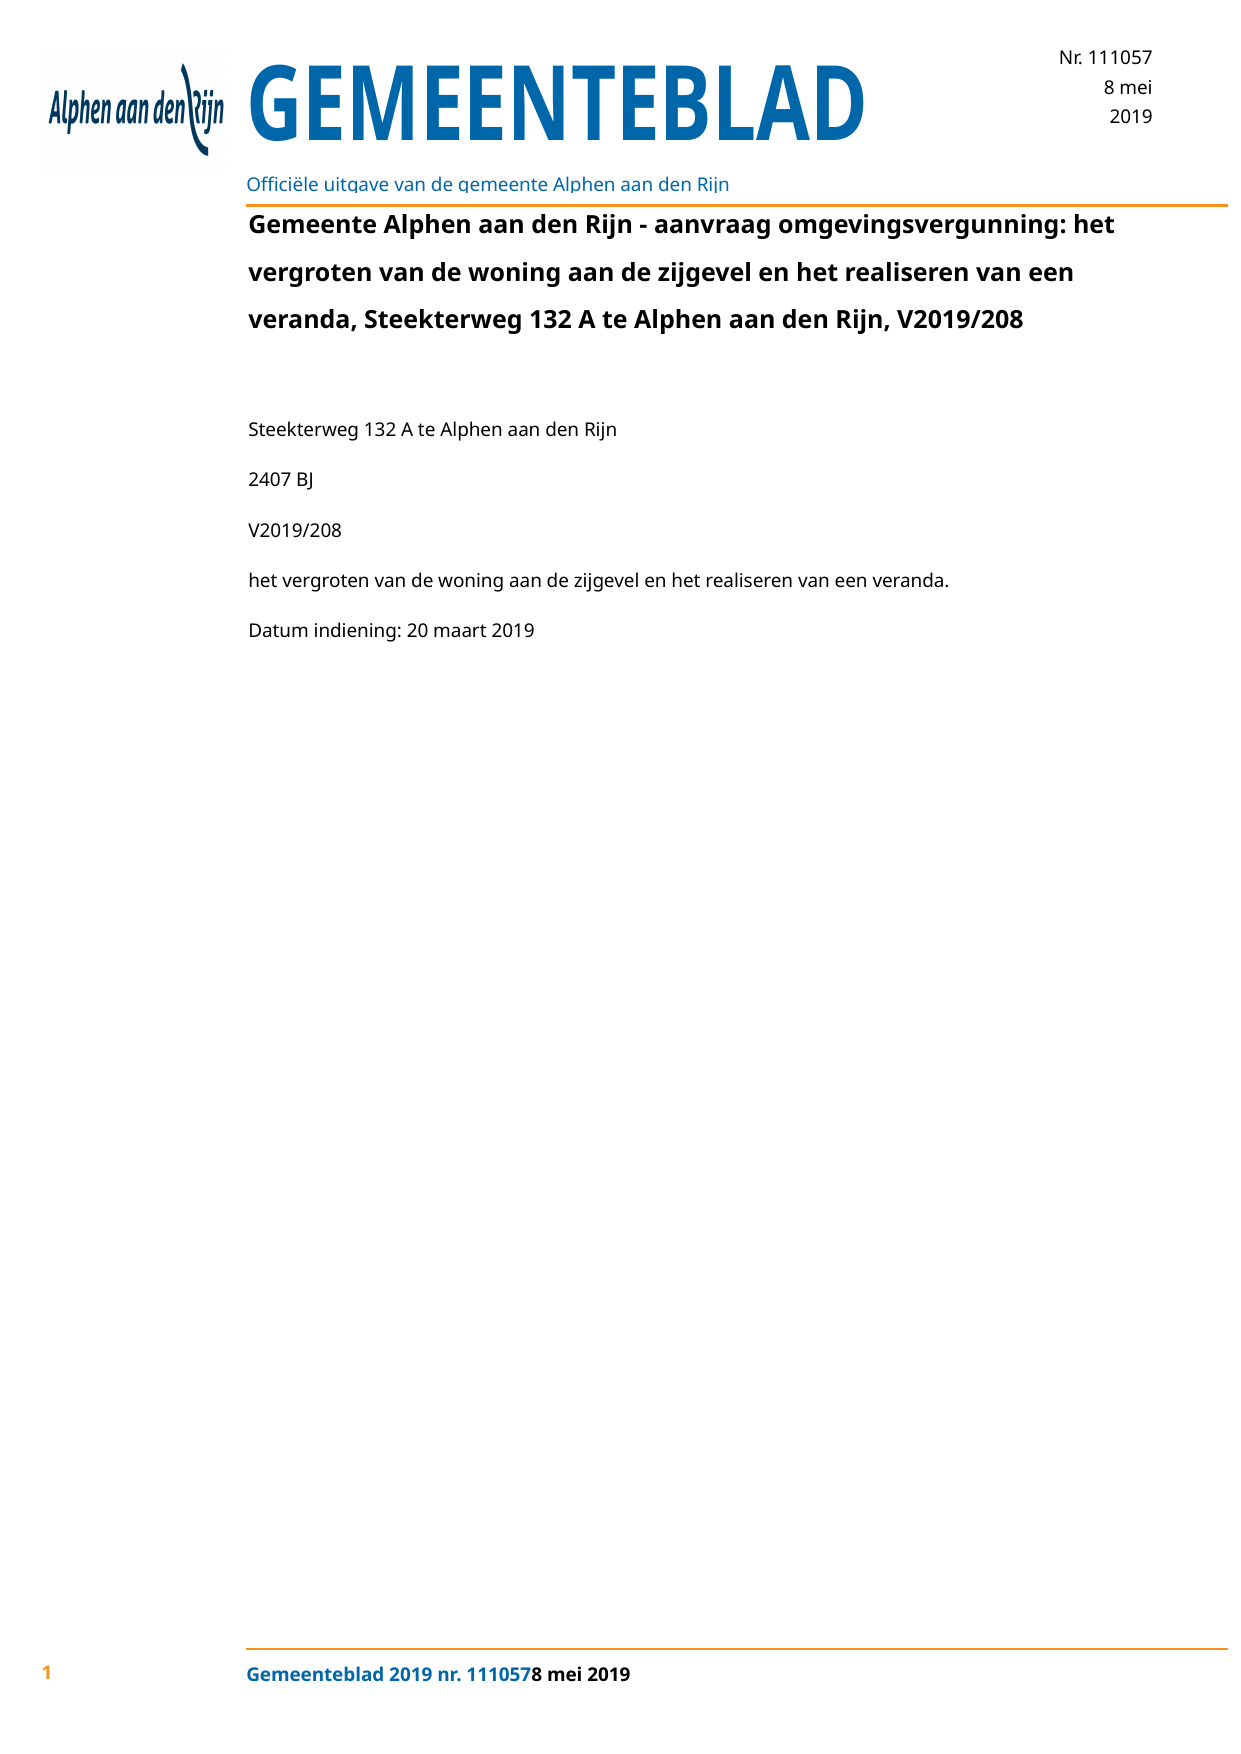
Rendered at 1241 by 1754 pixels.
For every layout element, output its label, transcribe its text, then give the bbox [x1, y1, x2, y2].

text Datum indiening: 20 maart 2019 [248, 618, 1152, 643]
text Steekterweg 132 A te Alphen aan den Rijn [248, 416, 1152, 442]
text het vergroten van de woning aan de zijgevel en het realiseren van een veranda. [248, 567, 1152, 593]
picture [41, 47, 231, 172]
text 2407 BJ [248, 466, 1152, 492]
text Gemeente Alphen aan den Rijn - aanvraag omgevingsvergunning: het vergroten van de woning aan de zijgevel en het realiseren van een veranda, Steekterweg 132 A te Alphen aan den Rijn, V2019/208 [248, 207, 1152, 336]
text V2019/208 [248, 517, 1152, 542]
